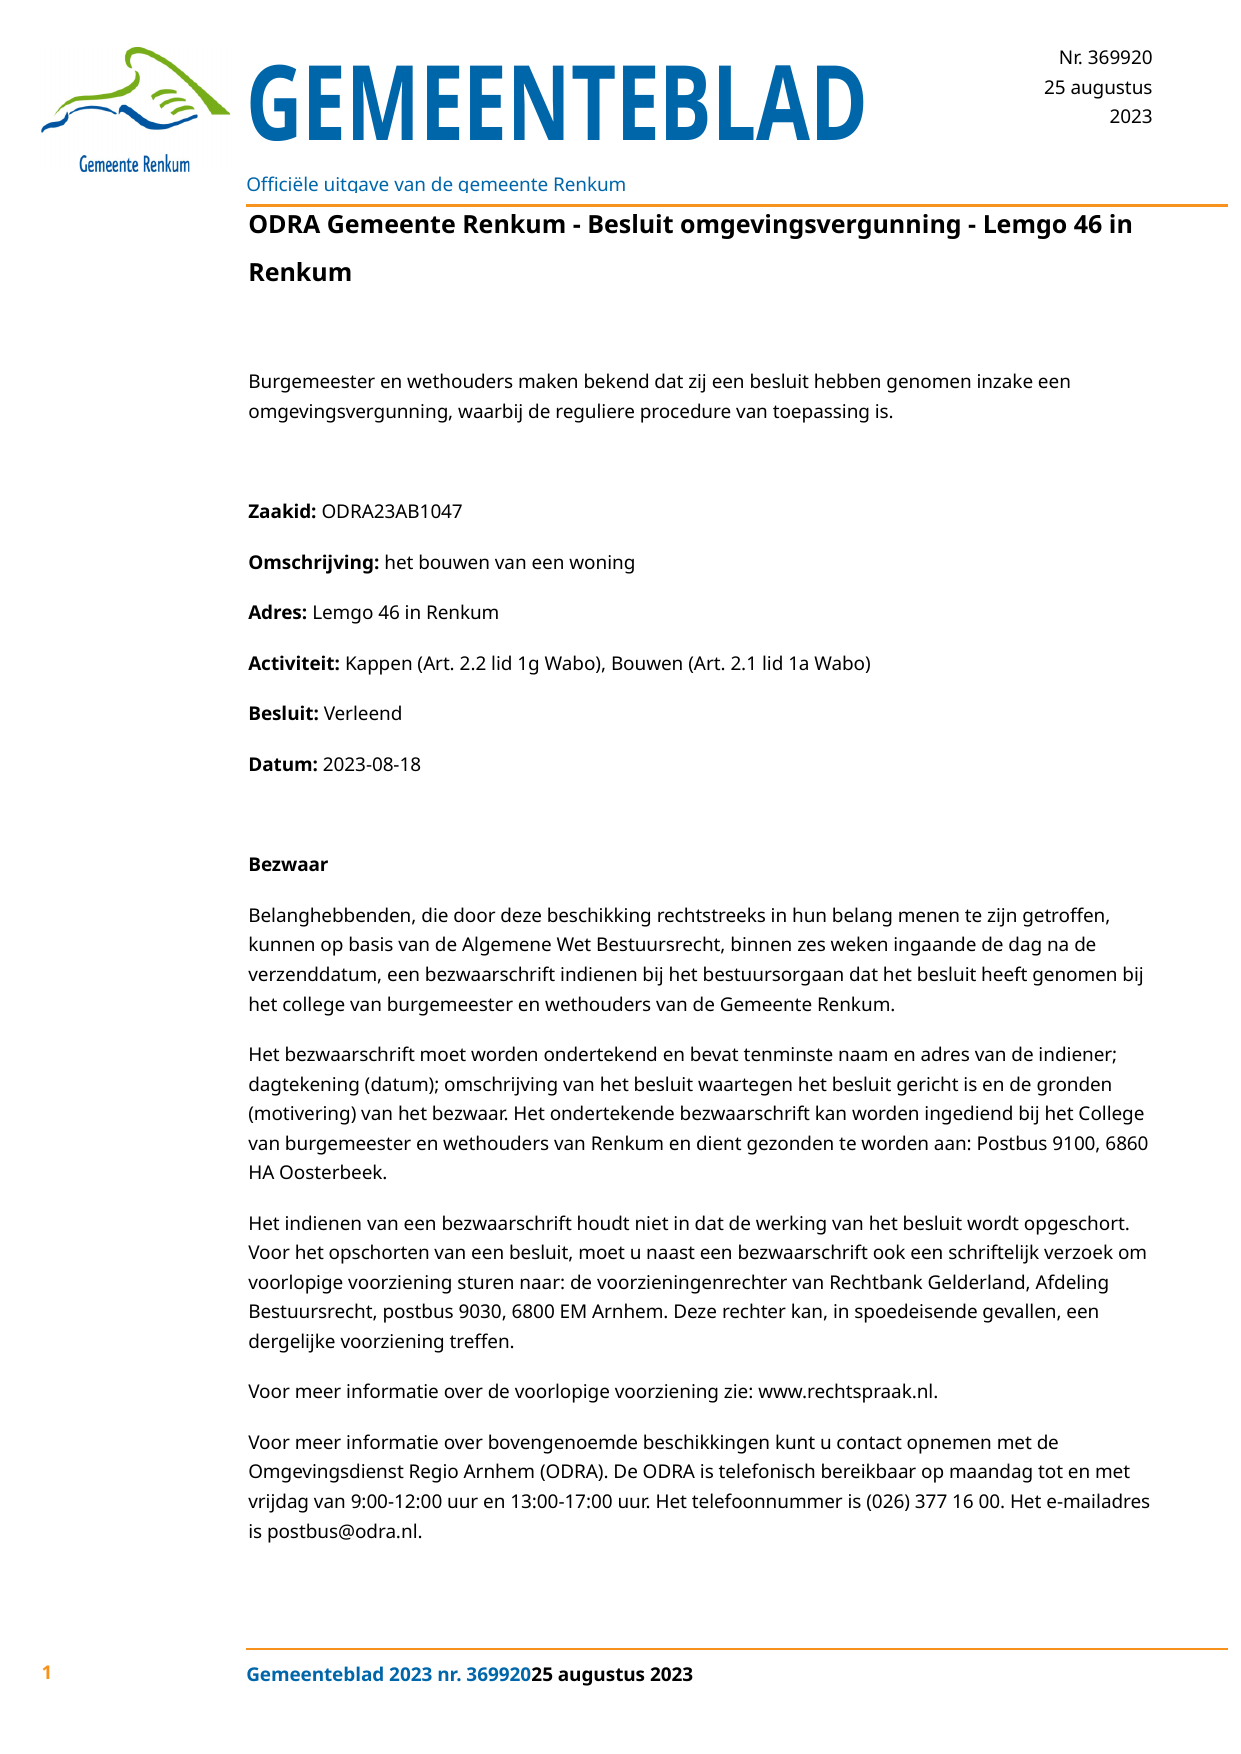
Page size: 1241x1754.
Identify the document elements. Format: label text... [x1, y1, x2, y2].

text Voor meer informatie over bovengenoemde beschikkingen kunt u contact opnemen met de Omgevingsdienst Regio Arnhem (ODRA). De ODRA is telefonisch bereikbaar op maandag tot en met vrijdag van 9:00-12:00 uur en 13:00-17:00 uur. Het telefoonnummer is (026) 377 16 00. Het e-mailadres is postbus@odra.nl. [248, 1429, 1152, 1544]
text Datum: 2023-08-18 [248, 751, 1152, 777]
picture [41, 47, 231, 172]
text Voor meer informatie over de voorlopige voorziening zie: www.rechtspraak.nl. [248, 1379, 1152, 1404]
text Activiteit: Kappen (Art. 2.2 lid 1g Wabo), Bouwen (Art. 2.1 lid 1a Wabo) [248, 650, 1152, 676]
text Besluit: Verleend [248, 700, 1152, 726]
text Adres: Lemgo 46 in Renkum [248, 599, 1152, 625]
text Burgemeester en wethouders maken bekend dat zij een besluit hebben genomen inzake een omgevingsvergunning, waarbij de reguliere procedure van toepassing is. [248, 368, 1152, 424]
text Bezwaar [248, 852, 1152, 877]
text Belanghebbenden, die door deze beschikking rechtstreeks in hun belang menen te zijn getroffen, kunnen op basis van de Algemene Wet Bestuursrecht, binnen zes weken ingaande de dag na de verzenddatum, een bezwaarschrift indienen bij het bestuursorgaan dat het besluit heeft genomen bij het college van burgemeester en wethouders van de Gemeente Renkum. [248, 902, 1152, 1017]
text Omschrijving: het bouwen van een woning [248, 549, 1152, 575]
text Het bezwaarschrift moet worden ondertekend en bevat tenminste naam en adres van de indiener; dagtekening (datum); omschrijving van het besluit waartegen het besluit gericht is en de gronden (motivering) van het bezwaar. Het ondertekende bezwaarschrift kan worden ingediend bij het College van burgemeester en wethouders van Renkum en dient gezonden te worden aan: Postbus 9100, 6860 HA Oosterbeek. [248, 1041, 1152, 1185]
text ODRA Gemeente Renkum - Besluit omgevingsvergunning - Lemgo 46 in Renkum [248, 207, 1152, 288]
text Het indienen van een bezwaarschrift houdt niet in dat de werking van het besluit wordt opgeschort. Voor het opschorten van een besluit, moet u naast een bezwaarschrift ook een schriftelijk verzoek om voorlopige voorziening sturen naar: de voorzieningenrechter van Rechtbank Gelderland, Afdeling Bestuursrecht, postbus 9030, 6800 EM Arnhem. Deze rechter kan, in spoedeisende gevallen, een dergelijke voorziening treffen. [248, 1210, 1152, 1354]
text Zaakid: ODRA23AB1047 [248, 499, 1152, 524]
